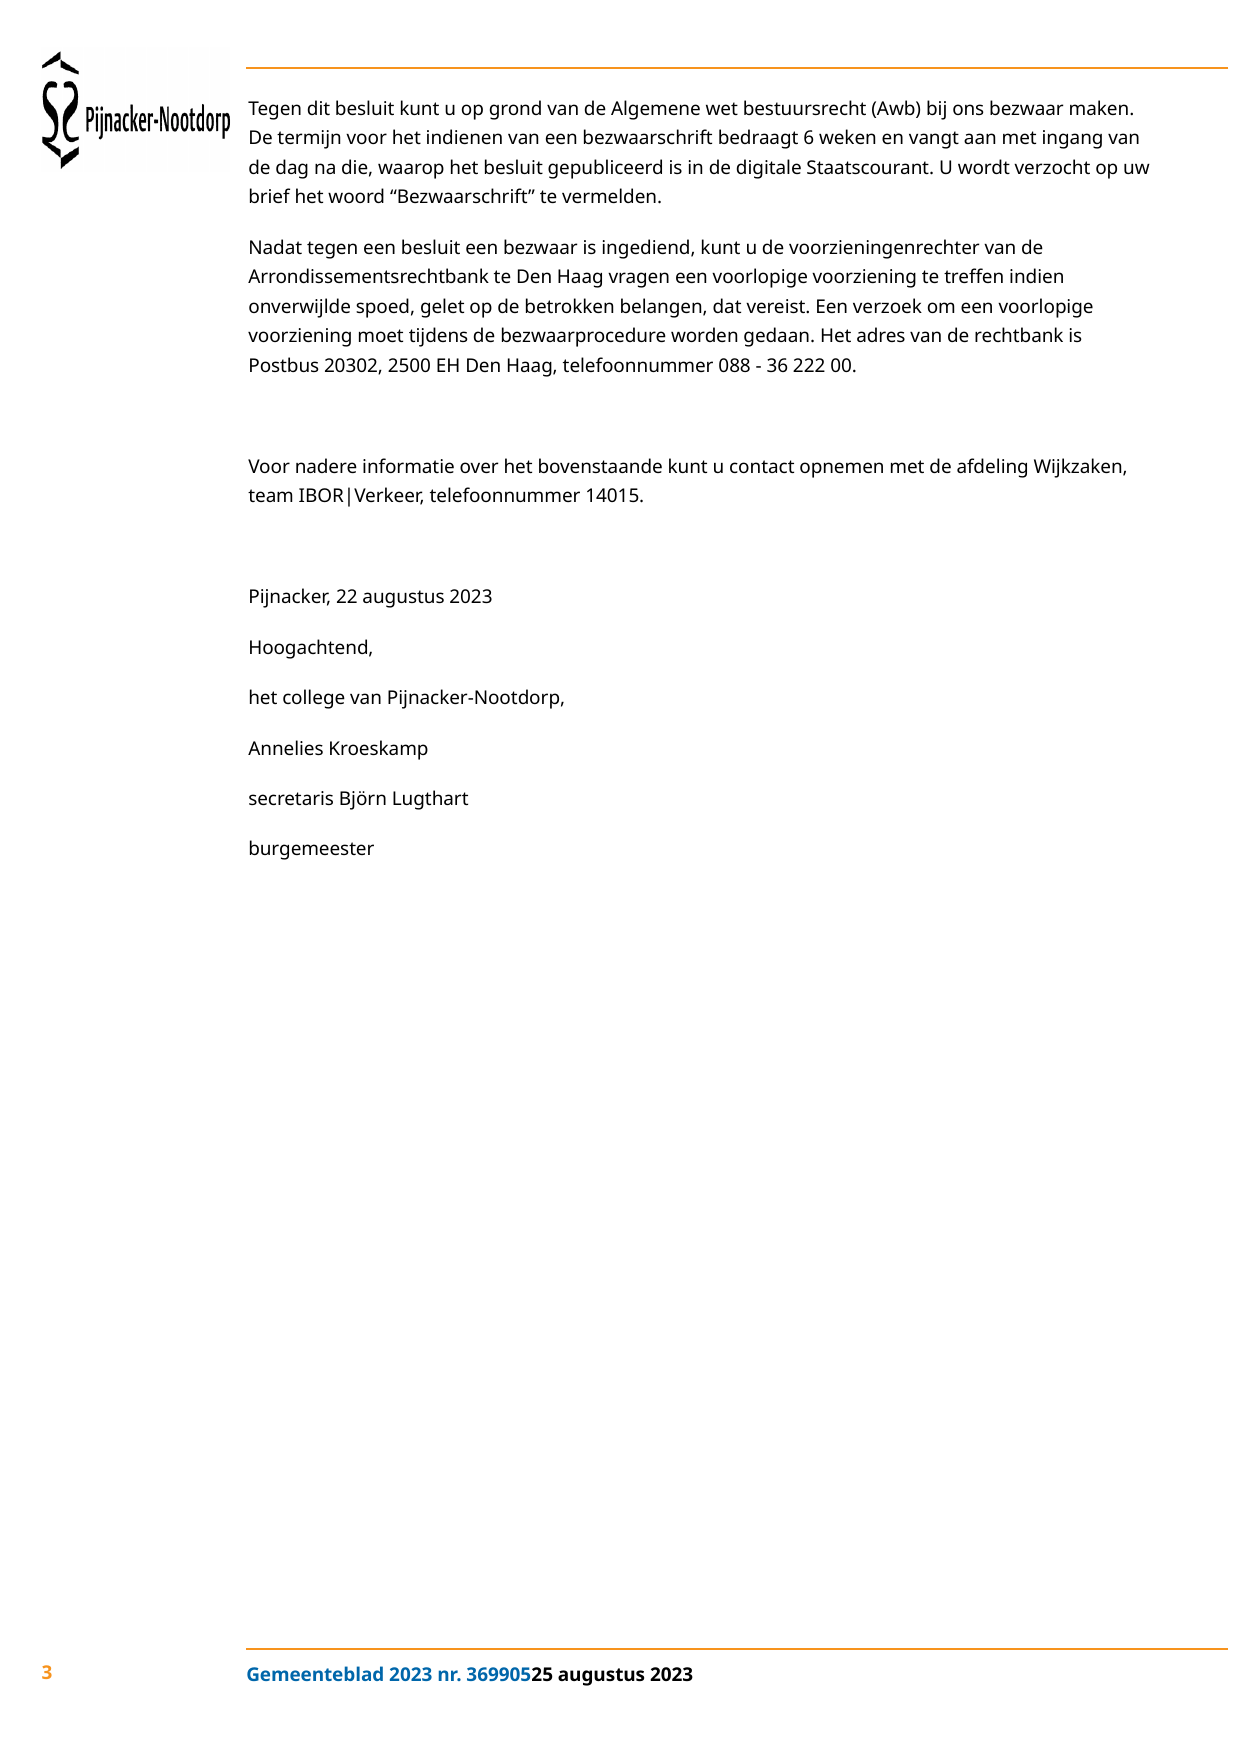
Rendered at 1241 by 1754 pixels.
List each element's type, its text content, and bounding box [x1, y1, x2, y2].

picture [41, 47, 231, 172]
text burgemeester [248, 836, 1152, 861]
text Nadat tegen een besluit een bezwaar is ingediend, kunt u de voorzieningenrechter van de Arrondissementsrechtbank te Den Haag vragen een voorlopige voorziening te treffen indien onverwijlde spoed, gelet op de betrokken belangen, dat vereist. Een verzoek om een voorlopige voorziening moet tijdens de bezwaarprocedure worden gedaan. Het adres van de rechtbank is Postbus 20302, 2500 EH Den Haag, telefoonnummer 088 - 36 222 00. [248, 234, 1152, 378]
text het college van Pijnacker-Nootdorp, [248, 684, 1152, 710]
text Annelies Kroeskamp [248, 735, 1152, 761]
text secretaris Björn Lugthart [248, 785, 1152, 811]
text Tegen dit besluit kunt u op grond van de Algemene wet bestuursrecht (Awb) bij ons bezwaar maken. De termijn voor het indienen van een bezwaarschrift bedraagt 6 weken en vangt aan met ingang van de dag na die, waarop het besluit gepubliceerd is in de digitale Staatscourant. U wordt verzocht op uw brief het woord “Bezwaarschrift” te vermelden. [248, 95, 1152, 209]
text Voor nadere informatie over het bovenstaande kunt u contact opnemen met de afdeling Wijkzaken, team IBOR|Verkeer, telefoonnummer 14015. [248, 453, 1152, 508]
text Pijnacker, 22 augustus 2023 [248, 583, 1152, 609]
text Hoogachtend, [248, 634, 1152, 660]
